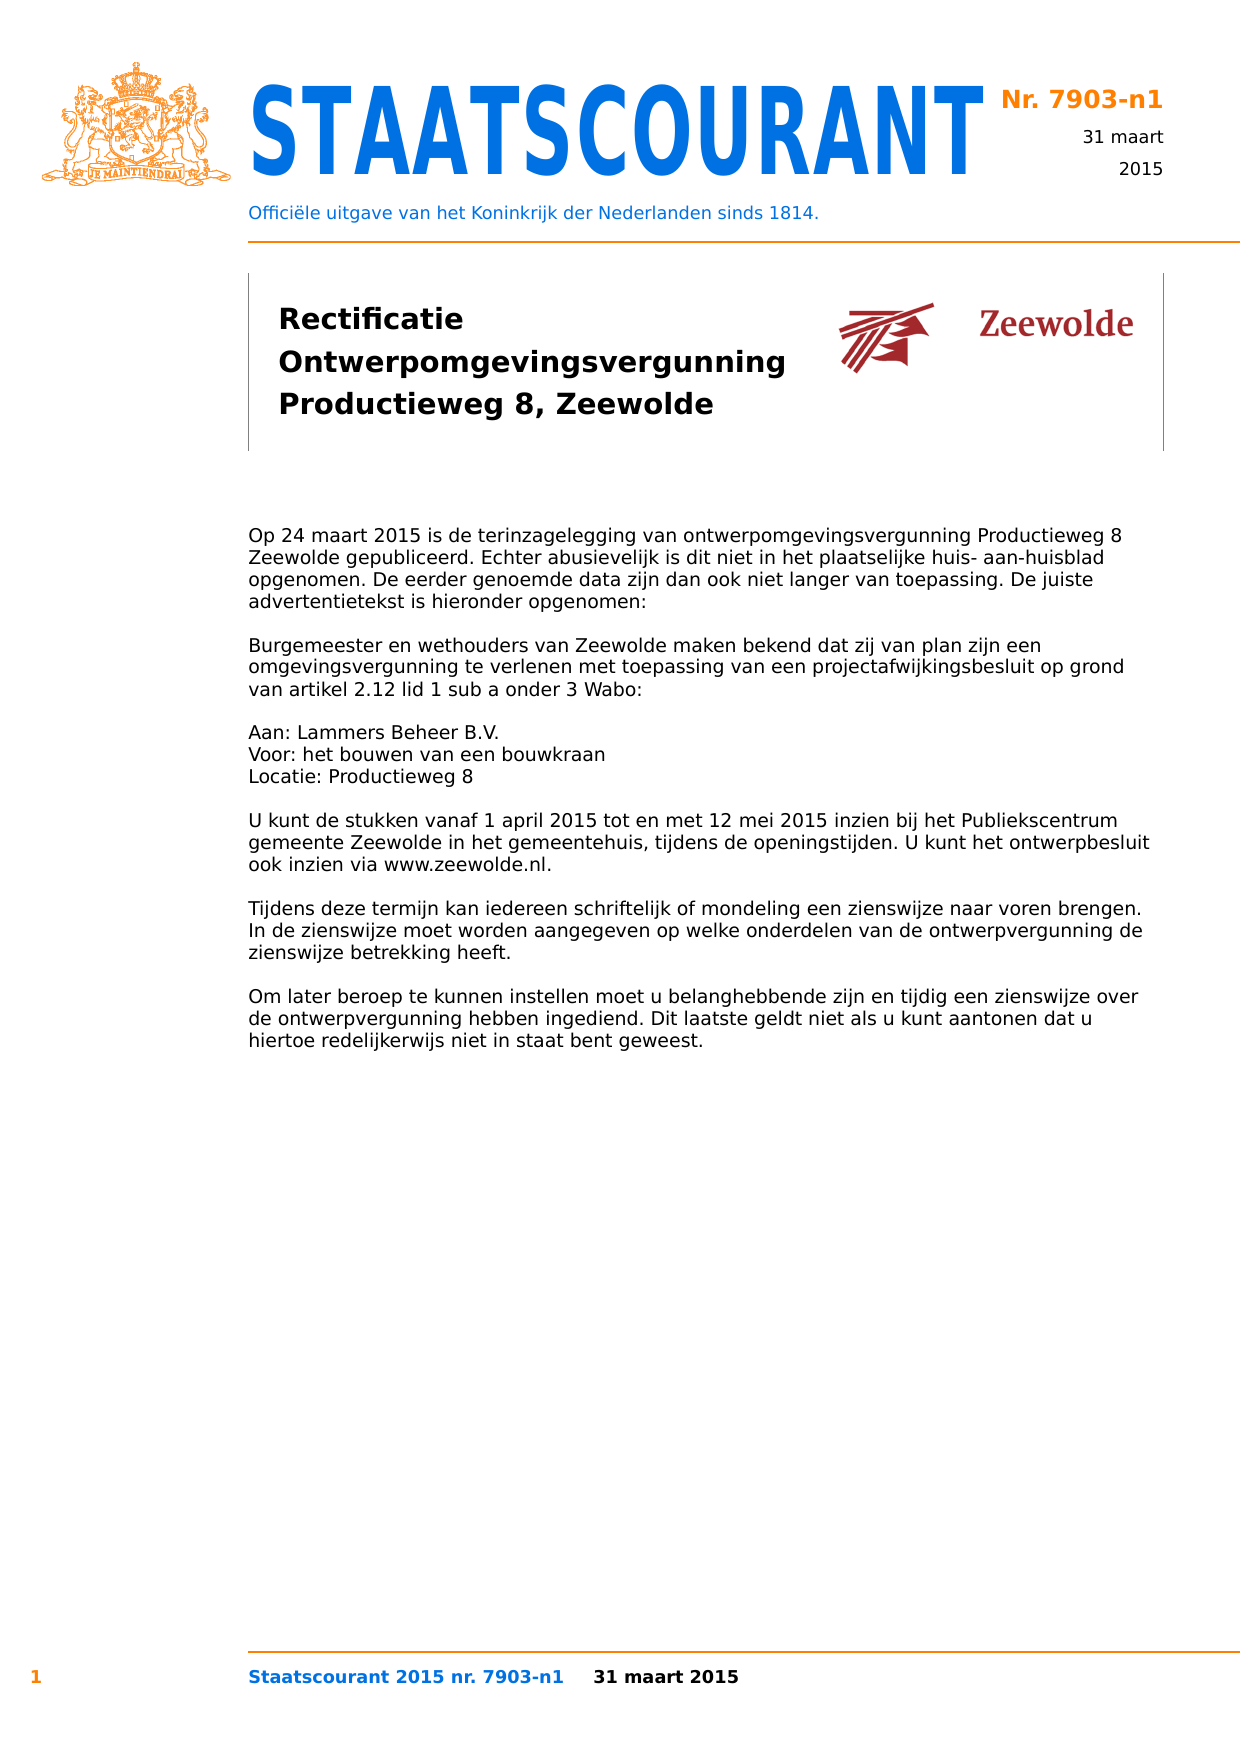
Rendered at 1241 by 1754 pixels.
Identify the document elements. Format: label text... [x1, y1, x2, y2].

subtitle Rectificatie Ontwerpomgevingsvergunning Productieweg 8, Zeewolde [249, 273, 1163, 451]
text Locatie: Productieweg 8 [248, 766, 1163, 788]
table_header STAATSCOURANT [248, 62, 998, 203]
text Om later beroep te kunnen instellen moet u belanghebbende zijn en tijdig een zienswijze over de ontwerpvergunning hebben ingediend. Dit laatste geldt niet als u kunt aantonen dat u hiertoe redelijkerwijs niet in staat bent geweest. [248, 986, 1163, 1052]
text Burgemeester en wethouders van Zeewolde maken bekend dat zij van plan zijn een omgevingsvergunning te verlenen met toepassing van een projectafwijkingsbesluit op grond van artikel 2.12 lid 1 sub a onder 3 Wabo: [248, 634, 1163, 700]
table_header [25, 62, 248, 241]
table_cell 2015 [998, 153, 1240, 203]
text U kunt de stukken vanaf 1 april 2015 tot en met 12 mei 2015 inzien bij het Publiekscentrum gemeente Zeewolde in het gemeentehuis, tijdens de openingstijden. U kunt het ontwerpbesluit ook inzien via www.zeewolde.nl. [248, 810, 1163, 876]
text Aan: Lammers Beheer B.V. [248, 722, 1163, 744]
text Voor: het bouwen van een bouwkraan [248, 744, 1163, 766]
text Tijdens deze termijn kan iedereen schriftelijk of mondeling een zienswijze naar voren brengen. In de zienswijze moet worden aangegeven op welke onderdelen van de ontwerpvergunning de zienswijze betrekking heeft. [248, 898, 1163, 964]
table_header Nr. 7903-n1 [998, 62, 1240, 121]
text Op 24 maart 2015 is de terinzagelegging van ontwerpomgevingsvergunning Productieweg 8 Zeewolde gepubliceerd. Echter abusievelijk is dit niet in het plaatselijke huis- aan-huisblad opgenomen. De eerder genoemde data zijn dan ook niet langer van toepassing. De juiste advertentietekst is hieronder opgenomen: [248, 525, 1163, 613]
picture [838, 302, 1134, 374]
table_cell Officiële uitgave van het Koninkrijk der Nederlanden sinds 1814. [248, 203, 1240, 241]
picture [41, 62, 231, 186]
table_cell 31 maart [998, 121, 1240, 153]
